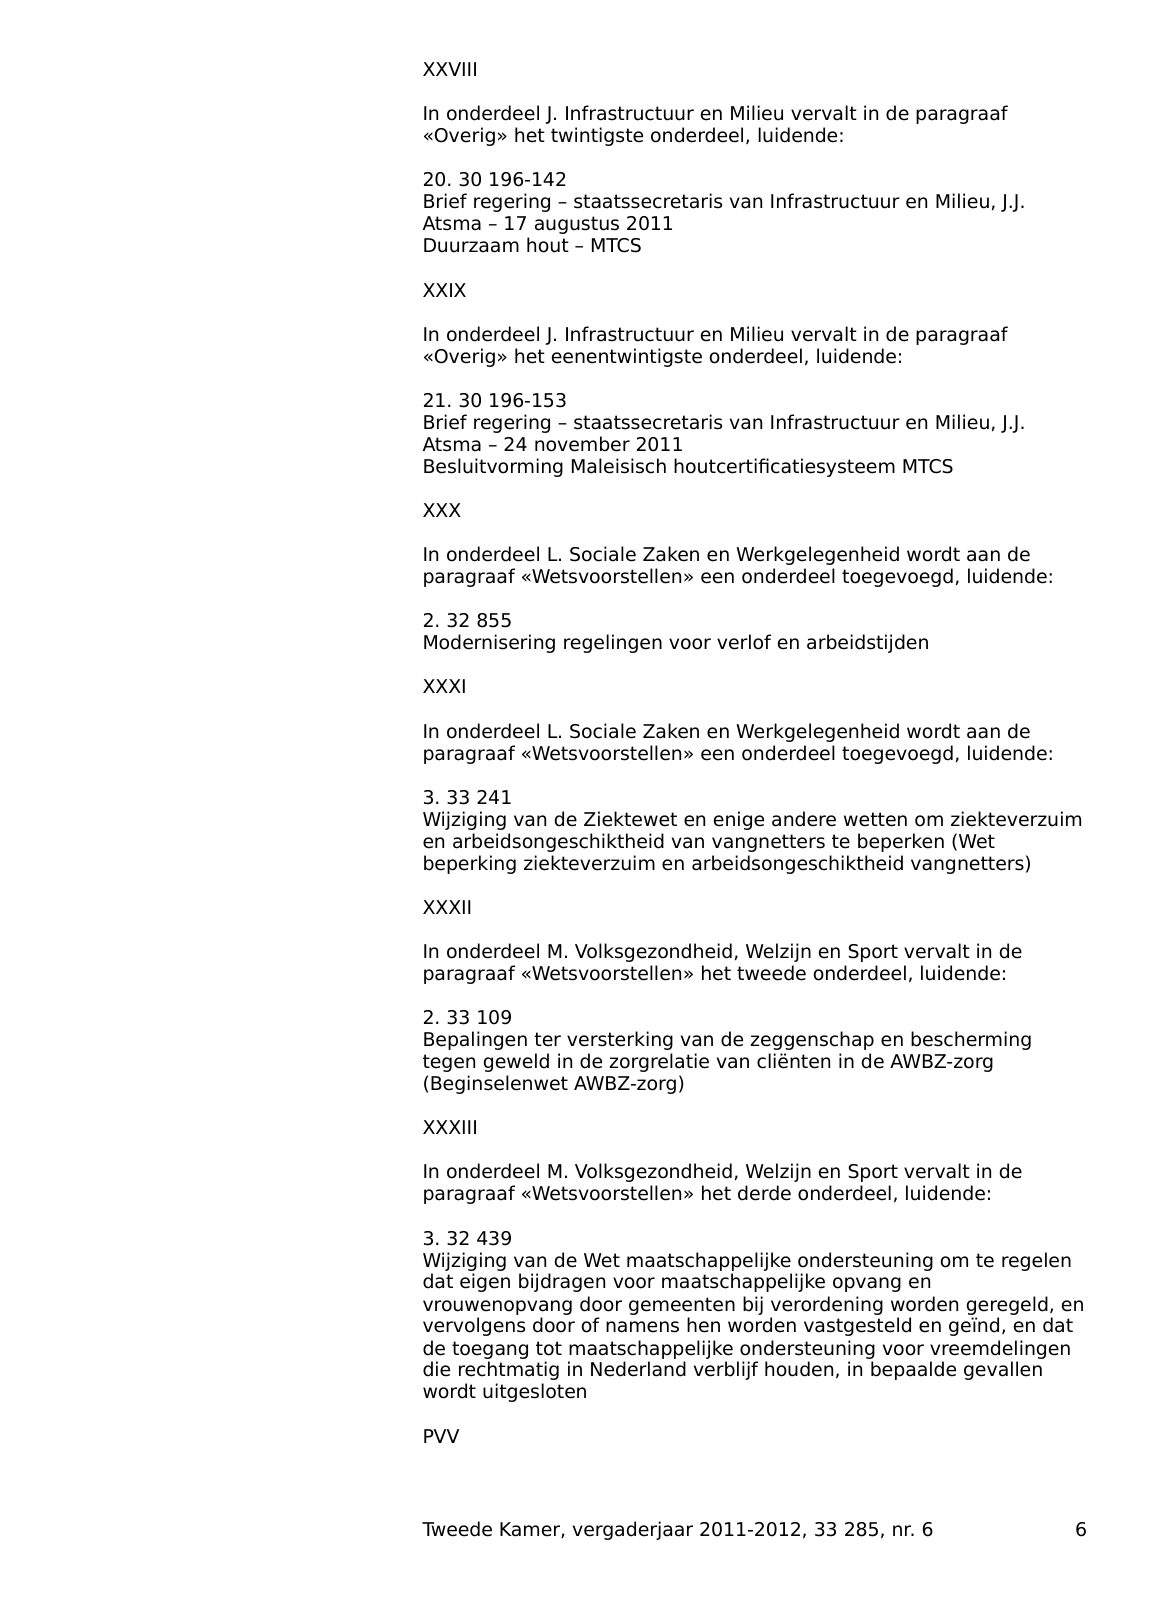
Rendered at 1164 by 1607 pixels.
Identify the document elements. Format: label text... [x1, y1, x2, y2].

subtitle XXXII [422, 897, 1087, 919]
subtitle XXX [422, 500, 1087, 522]
text In onderdeel L. Sociale Zaken en Werkgelegenheid wordt aan de paragraaf «Wetsvoorstellen» een onderdeel toegevoegd, luidende: [422, 721, 1087, 764]
text In onderdeel M. Volksgezondheid, Welzijn en Sport vervalt in de paragraaf «Wetsvoorstellen» het tweede onderdeel, luidende: [422, 941, 1087, 985]
text Bepalingen ter versterking van de zeggenschap en bescherming tegen geweld in de zorgrelatie van cliënten in de AWBZ-zorg (Beginselenwet AWBZ-zorg) [422, 1029, 1087, 1095]
text In onderdeel M. Volksgezondheid, Welzijn en Sport vervalt in de paragraaf «Wetsvoorstellen» het derde onderdeel, luidende: [422, 1161, 1087, 1205]
text 2. 32 855 [422, 610, 1087, 632]
text In onderdeel L. Sociale Zaken en Werkgelegenheid wordt aan de paragraaf «Wetsvoorstellen» een onderdeel toegevoegd, luidende: [422, 544, 1087, 588]
text 21. 30 196-153 [422, 390, 1087, 412]
text Wijziging van de Wet maatschappelijke ondersteuning om te regelen dat eigen bijdragen voor maatschappelijke opvang en vrouwenopvang door gemeenten bij verordening worden geregeld, en vervolgens door of namens hen worden vastgesteld en geïnd, en dat de toegang tot maatschappelijke ondersteuning voor vreemdelingen die rechtmatig in Nederland verblijf houden, in bepaalde gevallen wordt uitgesloten [422, 1249, 1087, 1403]
text Wijziging van de Ziektewet en enige andere wetten om ziekteverzuim en arbeidsongeschiktheid van vangnetters te beperken (Wet beperking ziekteverzuim en arbeidsongeschiktheid vangnetters) [422, 809, 1087, 874]
text Brief regering – staatssecretaris van Infrastructuur en Milieu, J.J. Atsma – 24 november 2011 [422, 412, 1087, 456]
subtitle XXXIII [422, 1117, 1087, 1139]
text In onderdeel J. Infrastructuur en Milieu vervalt in de paragraaf «Overig» het eenentwintigste onderdeel, luidende: [422, 324, 1087, 368]
text 2. 33 109 [422, 1007, 1087, 1029]
text 20. 30 196-142 [422, 169, 1087, 191]
subtitle XXVIII [422, 59, 1087, 81]
text Duurzaam hout – MTCS [422, 235, 1087, 257]
text PVV [422, 1426, 1087, 1447]
text 3. 32 439 [422, 1227, 1087, 1249]
text In onderdeel J. Infrastructuur en Milieu vervalt in de paragraaf «Overig» het twintigste onderdeel, luidende: [422, 103, 1087, 147]
text Besluitvorming Maleisisch houtcertificatiesysteem MTCS [422, 456, 1087, 478]
subtitle XXXI [422, 676, 1087, 698]
text 3. 33 241 [422, 787, 1087, 809]
text Modernisering regelingen voor verlof en arbeidstijden [422, 632, 1087, 654]
subtitle XXIX [422, 279, 1087, 301]
text Brief regering – staatssecretaris van Infrastructuur en Milieu, J.J. Atsma – 17 augustus 2011 [422, 191, 1087, 235]
